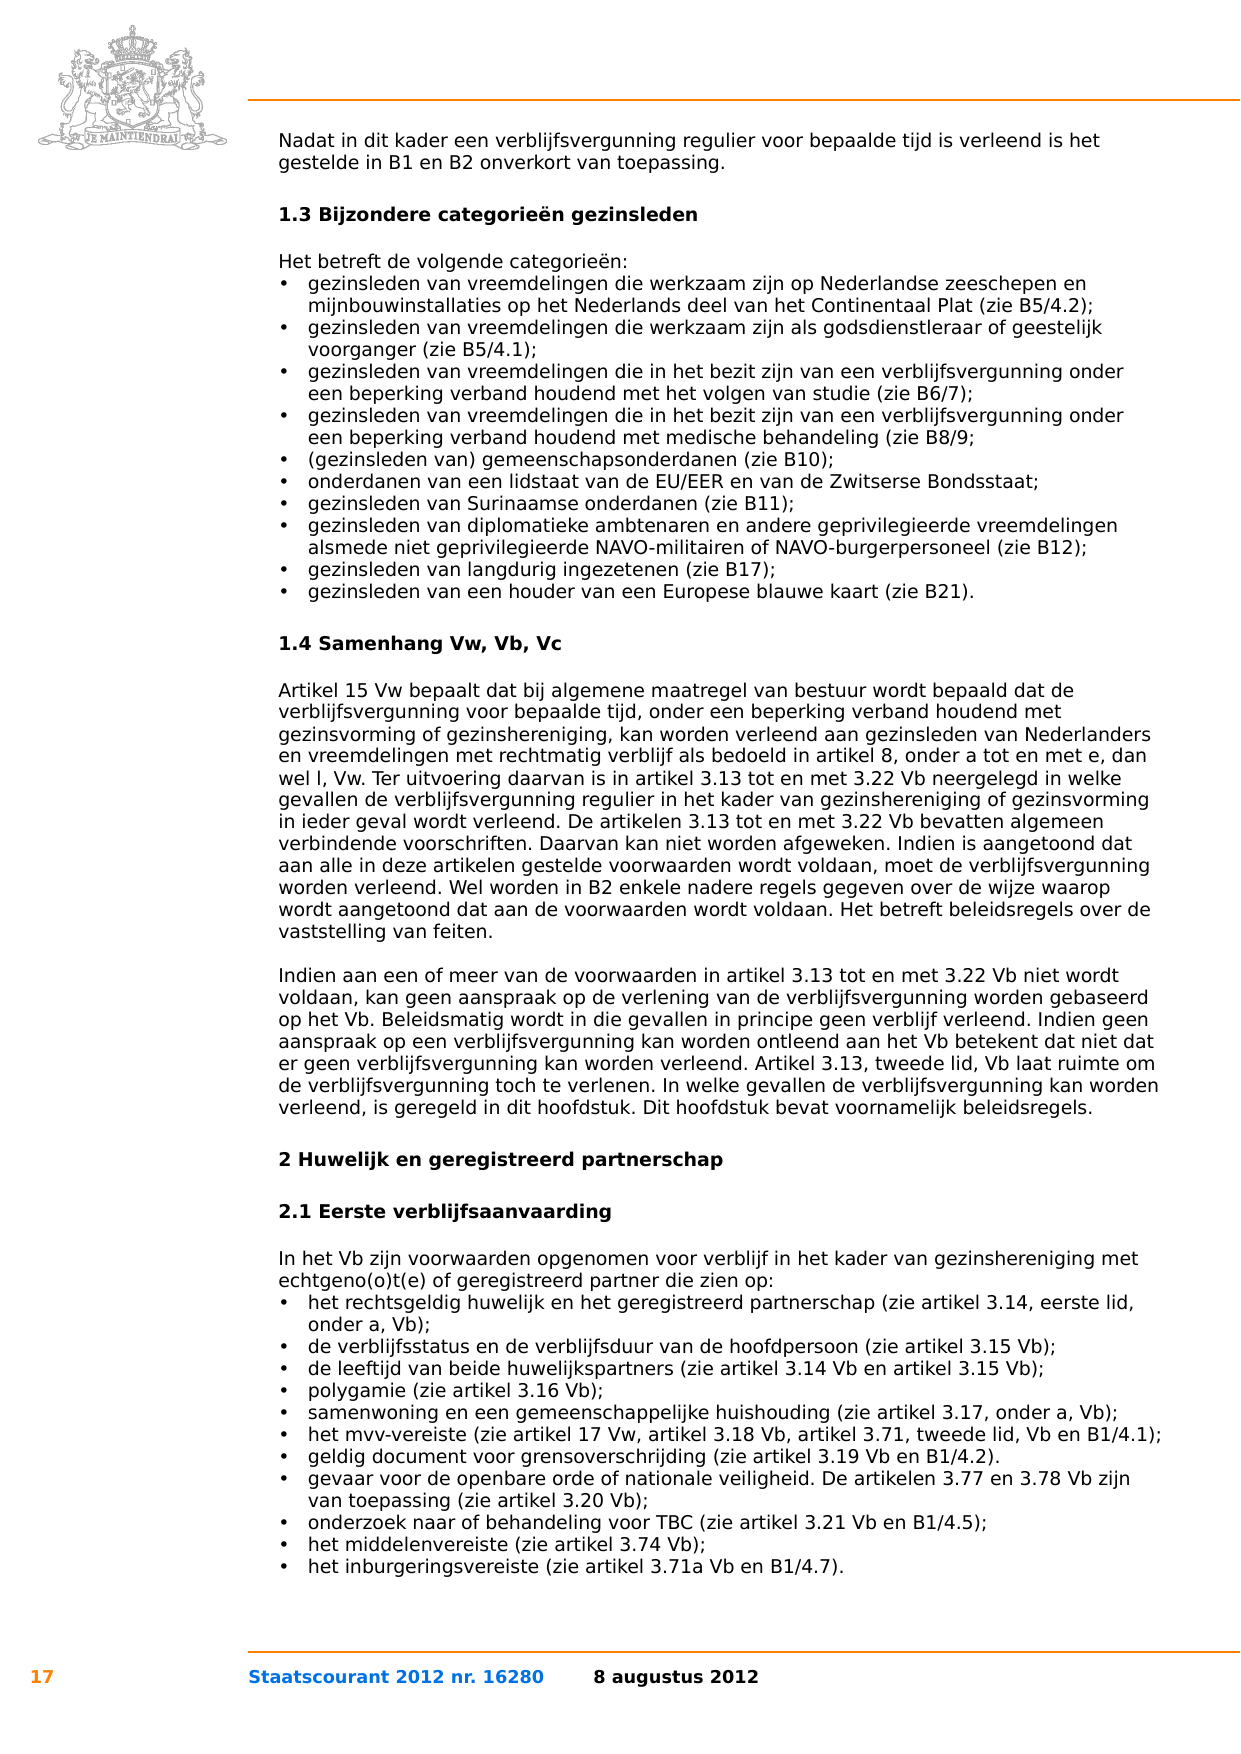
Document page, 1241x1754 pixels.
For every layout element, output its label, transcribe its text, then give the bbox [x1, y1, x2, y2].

text • onderzoek naar of behandeling voor TBC (zie artikel 3.21 Vb en B1/4.5); [278, 1512, 1163, 1534]
text • gezinsleden van langdurig ingezetenen (zie B17); [278, 558, 1163, 581]
picture [38, 25, 227, 150]
text • gezinsleden van vreemdelingen die in het bezit zijn van een verblijfsvergunning onder een beperking verband houdend met medische behandeling (zie B8/9; [278, 405, 1163, 449]
text • de leeftijd van beide huwelijkspartners (zie artikel 3.14 Vb en artikel 3.15 Vb); [278, 1358, 1163, 1380]
subtitle 1.3 Bijzondere categorieën gezinsleden [278, 204, 1163, 226]
text • het mvv-vereiste (zie artikel 17 Vw, artikel 3.18 Vb, artikel 3.71, tweede lid, Vb en B1/4.1); [278, 1424, 1163, 1446]
subtitle 2.1 Eerste verblijfsaanvaarding [278, 1201, 1163, 1223]
text • (gezinsleden van) gemeenschapsonderdanen (zie B10); [278, 449, 1163, 471]
text • het inburgeringsvereiste (zie artikel 3.71a Vb en B1/4.7). [278, 1556, 1163, 1578]
text • gezinsleden van vreemdelingen die in het bezit zijn van een verblijfsvergunning onder een beperking verband houdend met het volgen van studie (zie B6/7); [278, 361, 1163, 405]
text • polygamie (zie artikel 3.16 Vb); [278, 1380, 1163, 1402]
subtitle 1.4 Samenhang Vw, Vb, Vc [278, 632, 1163, 654]
text • het rechtsgeldig huwelijk en het geregistreerd partnerschap (zie artikel 3.14, eerste lid, onder a, Vb); [278, 1292, 1163, 1336]
text Artikel 15 Vw bepaalt dat bij algemene maatregel van bestuur wordt bepaald dat de verblijfsvergunning voor bepaalde tijd, onder een beperking verband houdend met gezinsvorming of gezinshereniging, kan worden verleend aan gezinsleden van Nederlanders en vreemdelingen met rechtmatig verblijf als bedoeld in artikel 8, onder a tot en met e, dan wel l, Vw. Ter uitvoering daarvan is in artikel 3.13 tot en met 3.22 Vb neergelegd in welke gevallen de verblijfsvergunning regulier in het kader van gezinshereniging of gezinsvorming in ieder geval wordt verleend. De artikelen 3.13 tot en met 3.22 Vb bevatten algemeen verbindende voorschriften. Daarvan kan niet worden afgeweken. Indien is aangetoond dat aan alle in deze artikelen gestelde voorwaarden wordt voldaan, moet de verblijfsvergunning worden verleend. Wel worden in B2 enkele nadere regels gegeven over de wijze waarop wordt aangetoond dat aan de voorwaarden wordt voldaan. Het betreft beleidsregels over de vaststelling van feiten. [278, 679, 1163, 943]
text Het betreft de volgende categorieën: [278, 251, 1163, 273]
text • het middelenvereiste (zie artikel 3.74 Vb); [278, 1534, 1163, 1556]
text • gezinsleden van diplomatieke ambtenaren en andere geprivilegieerde vreemdelingen alsmede niet geprivilegieerde NAVO-militairen of NAVO-burgerpersoneel (zie B12); [278, 514, 1163, 558]
text • gezinsleden van een houder van een Europese blauwe kaart (zie B21). [278, 581, 1163, 602]
text • de verblijfsstatus en de verblijfsduur van de hoofdpersoon (zie artikel 3.15 Vb); [278, 1336, 1163, 1358]
text • geldig document voor grensoverschrijding (zie artikel 3.19 Vb en B1/4.2). [278, 1446, 1163, 1468]
text In het Vb zijn voorwaarden opgenomen voor verblijf in het kader van gezinshereniging met echtgeno(o)t(e) of geregistreerd partner die zien op: [278, 1248, 1163, 1292]
text • gevaar voor de openbare orde of nationale veiligheid. De artikelen 3.77 en 3.78 Vb zijn van toepassing (zie artikel 3.20 Vb); [278, 1468, 1163, 1512]
text Nadat in dit kader een verblijfsvergunning regulier voor bepaalde tijd is verleend is het gestelde in B1 en B2 onverkort van toepassing. [278, 130, 1163, 174]
text • gezinsleden van vreemdelingen die werkzaam zijn als godsdienstleraar of geestelijk voorganger (zie B5/4.1); [278, 317, 1163, 361]
subtitle 2 Huwelijk en geregistreerd partnerschap [278, 1149, 1163, 1171]
text • samenwoning en een gemeenschappelijke huishouding (zie artikel 3.17, onder a, Vb); [278, 1402, 1163, 1424]
text • gezinsleden van vreemdelingen die werkzaam zijn op Nederlandse zeeschepen en mijnbouwinstallaties op het Nederlands deel van het Continentaal Plat (zie B5/4.2); [278, 273, 1163, 317]
text • onderdanen van een lidstaat van de EU/EER en van de Zwitserse Bondsstaat; [278, 471, 1163, 493]
text • gezinsleden van Surinaamse onderdanen (zie B11); [278, 493, 1163, 514]
text Indien aan een of meer van de voorwaarden in artikel 3.13 tot en met 3.22 Vb niet wordt voldaan, kan geen aanspraak op de verlening van de verblijfsvergunning worden gebaseerd op het Vb. Beleidsmatig wordt in die gevallen in principe geen verblijf verleend. Indien geen aanspraak op een verblijfsvergunning kan worden ontleend aan het Vb betekent dat niet dat er geen verblijfsvergunning kan worden verleend. Artikel 3.13, tweede lid, Vb laat ruimte om de verblijfsvergunning toch te verlenen. In welke gevallen de verblijfsvergunning kan worden verleend, is geregeld in dit hoofdstuk. Dit hoofdstuk bevat voornamelijk beleidsregels. [278, 965, 1163, 1119]
